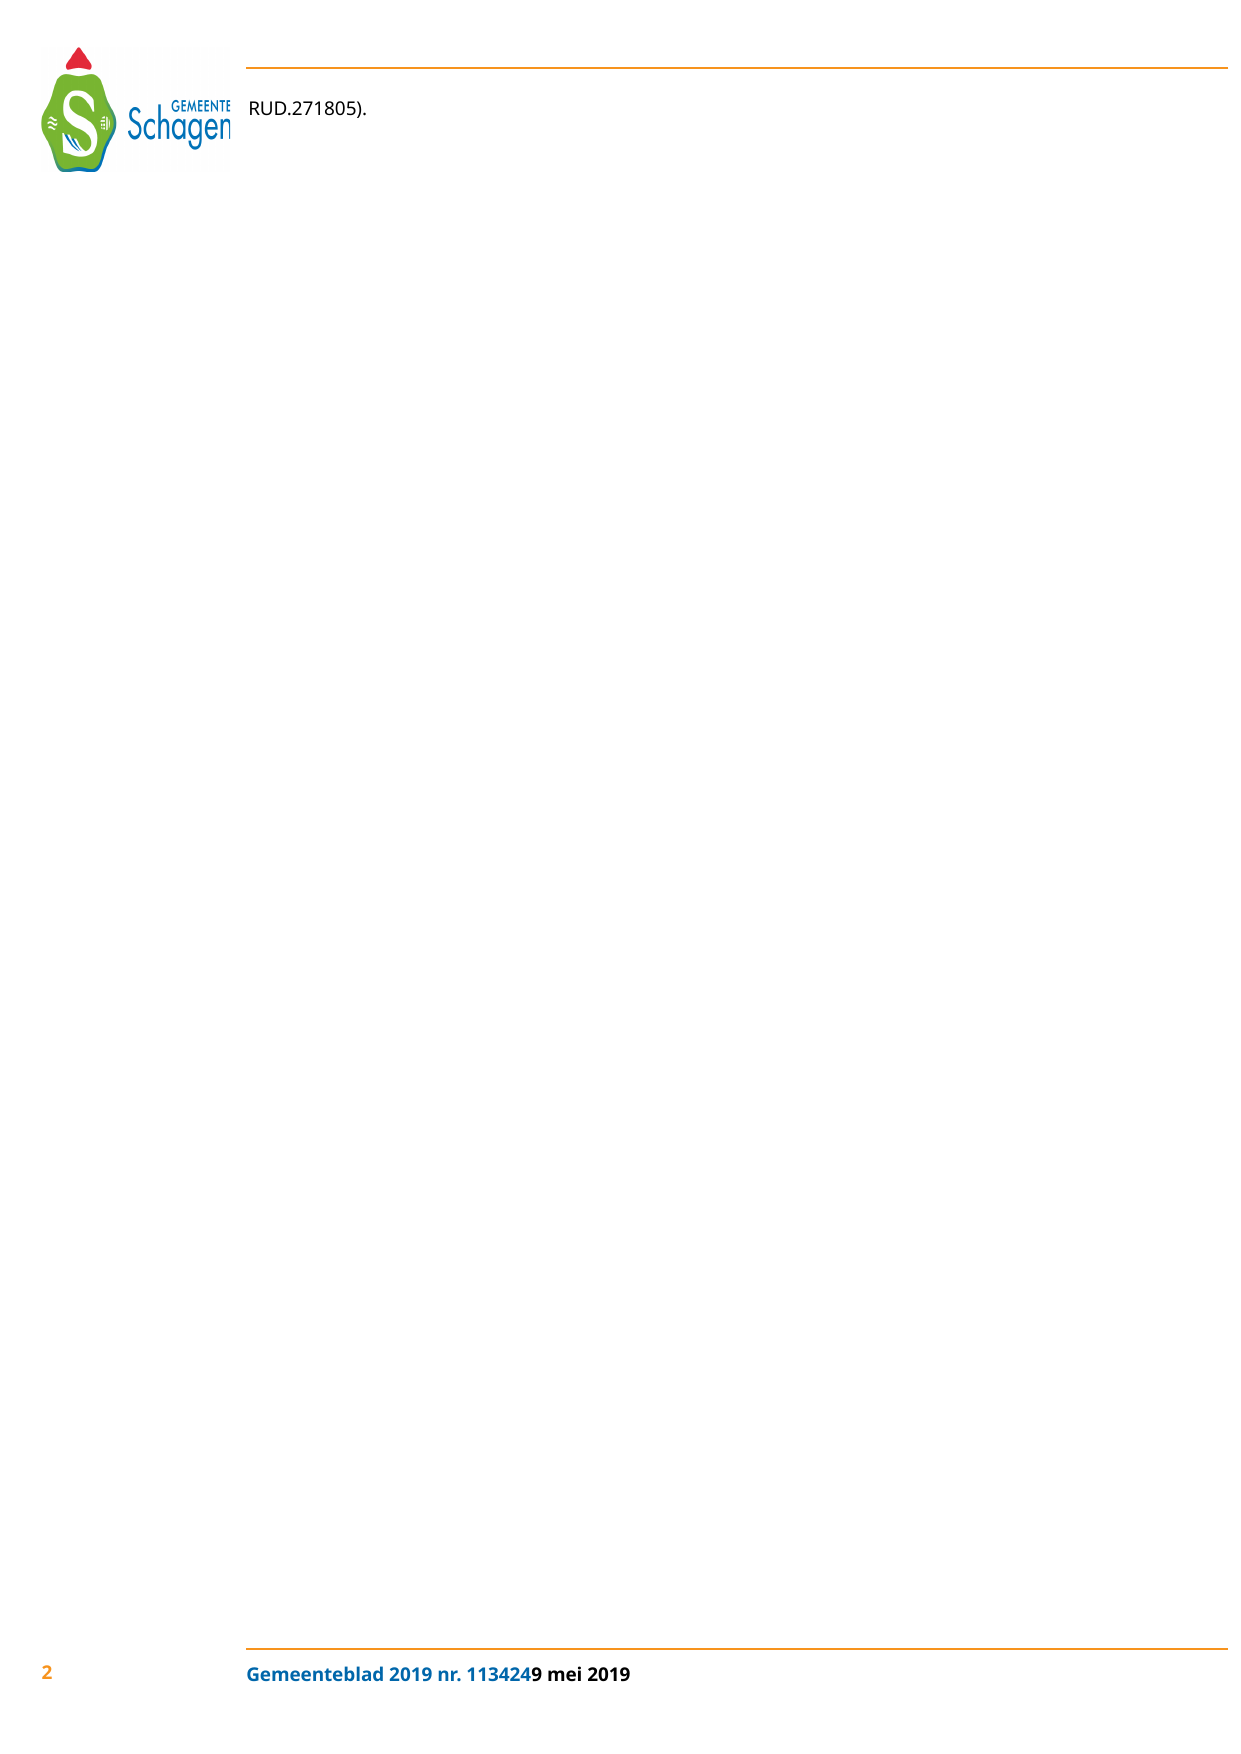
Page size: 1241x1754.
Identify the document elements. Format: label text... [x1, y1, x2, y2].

text RUD.271805). [248, 95, 1152, 121]
picture [41, 47, 231, 172]
